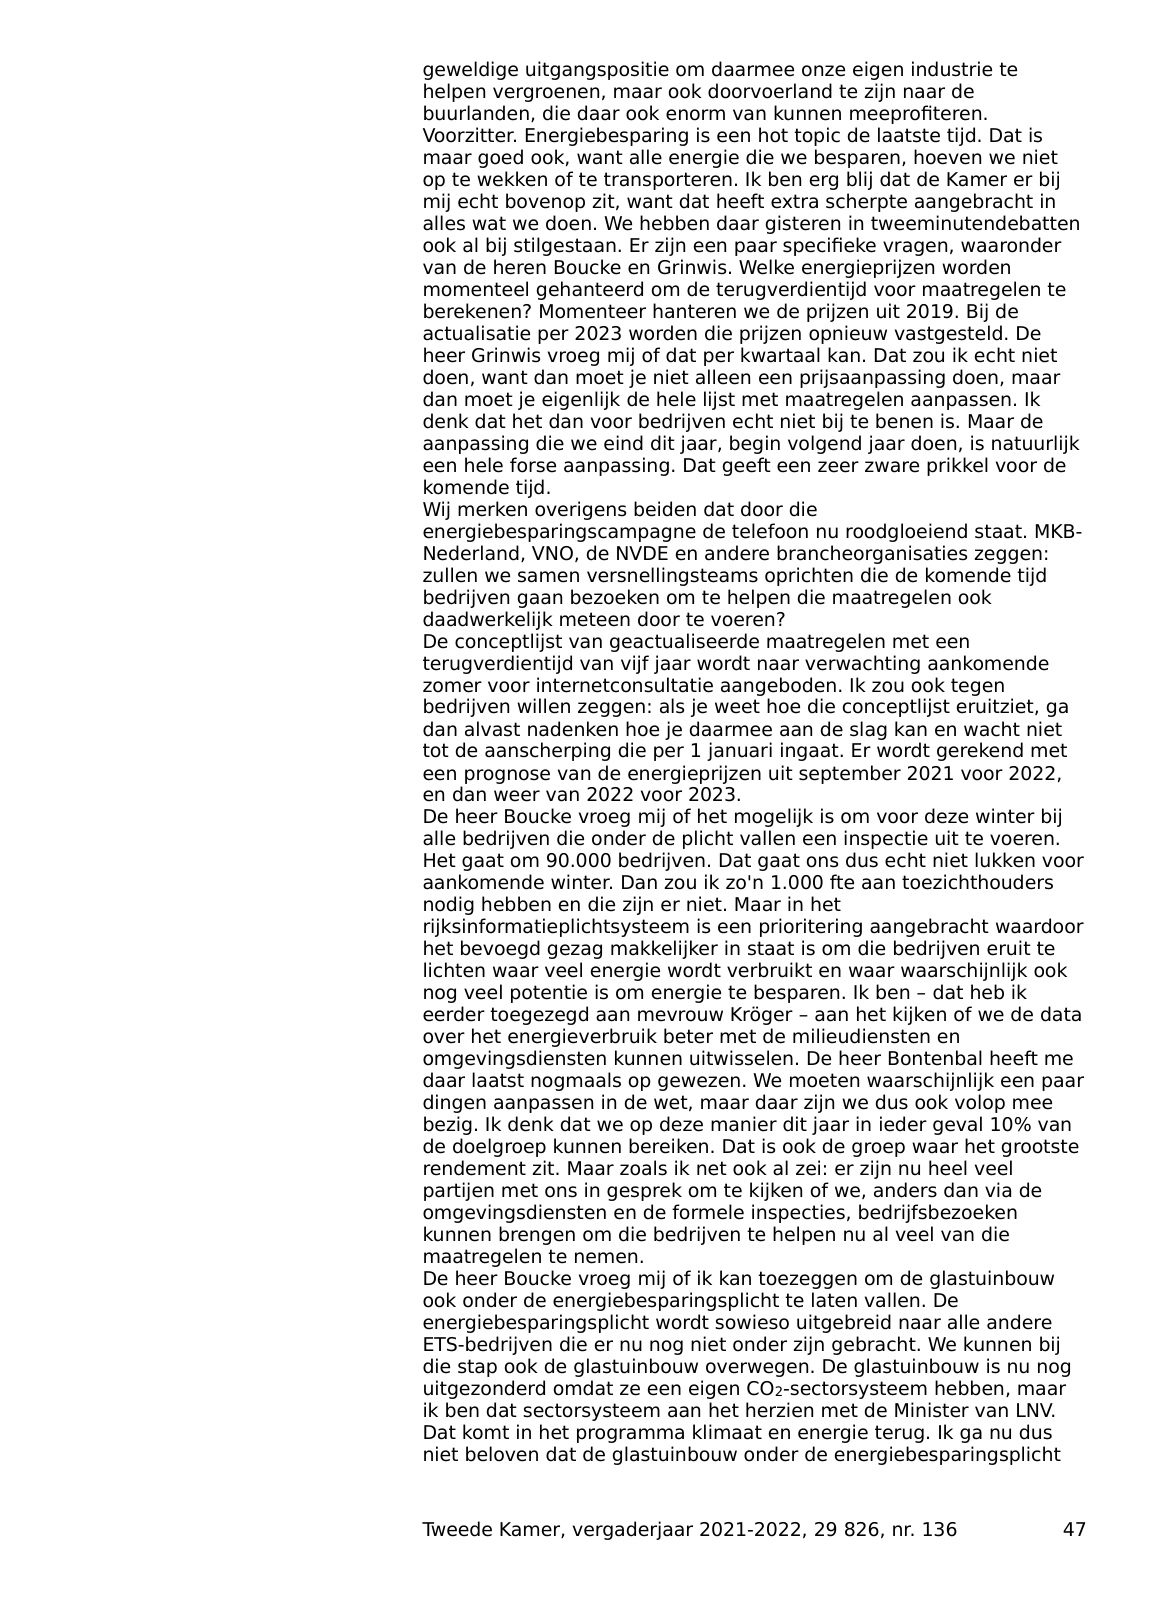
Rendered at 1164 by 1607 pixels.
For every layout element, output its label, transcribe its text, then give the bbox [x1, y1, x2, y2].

text geweldige uitgangspositie om daarmee onze eigen industrie te helpen vergroenen, maar ook doorvoerland te zijn naar de buurlanden, die daar ook enorm van kunnen meeprofiteren. [422, 59, 1087, 125]
text Voorzitter. Energiebesparing is een hot topic de laatste tijd. Dat is maar goed ook, want alle energie die we besparen, hoeven we niet op te wekken of te transporteren. Ik ben erg blij dat de Kamer er bij mij echt bovenop zit, want dat heeft extra scherpte aangebracht in alles wat we doen. We hebben daar gisteren in tweeminutendebatten ook al bij stilgestaan. Er zijn een paar specifieke vragen, waaronder van de heren Boucke en Grinwis. Welke energieprijzen worden momenteel gehanteerd om de terugverdientijd voor maatregelen te berekenen? Momenteer hanteren we de prijzen uit 2019. Bij de actualisatie per 2023 worden die prijzen opnieuw vastgesteld. De heer Grinwis vroeg mij of dat per kwartaal kan. Dat zou ik echt niet doen, want dan moet je niet alleen een prijsaanpassing doen, maar dan moet je eigenlijk de hele lijst met maatregelen aanpassen. Ik denk dat het dan voor bedrijven echt niet bij te benen is. Maar de aanpassing die we eind dit jaar, begin volgend jaar doen, is natuurlijk een hele forse aanpassing. Dat geeft een zeer zware prikkel voor de komende tijd. [422, 125, 1087, 499]
text De heer Boucke vroeg mij of het mogelijk is om voor deze winter bij alle bedrijven die onder de plicht vallen een inspectie uit te voeren. Het gaat om 90.000 bedrijven. Dat gaat ons dus echt niet lukken voor aankomende winter. Dan zou ik zo'n 1.000 fte aan toezichthouders nodig hebben en die zijn er niet. Maar in het rijksinformatieplichtsysteem is een prioritering aangebracht waardoor het bevoegd gezag makkelijker in staat is om die bedrijven eruit te lichten waar veel energie wordt verbruikt en waar waarschijnlijk ook nog veel potentie is om energie te besparen. Ik ben – dat heb ik eerder toegezegd aan mevrouw Kröger – aan het kijken of we de data over het energieverbruik beter met de milieudiensten en omgevingsdiensten kunnen uitwisselen. De heer Bontenbal heeft me daar laatst nogmaals op gewezen. We moeten waarschijnlijk een paar dingen aanpassen in de wet, maar daar zijn we dus ook volop mee bezig. Ik denk dat we op deze manier dit jaar in ieder geval 10% van de doelgroep kunnen bereiken. Dat is ook de groep waar het grootste rendement zit. Maar zoals ik net ook al zei: er zijn nu heel veel partijen met ons in gesprek om te kijken of we, anders dan via de omgevingsdiensten en de formele inspecties, bedrijfsbezoeken kunnen brengen om die bedrijven te helpen nu al veel van die maatregelen te nemen. [422, 806, 1087, 1268]
text Wij merken overigens beiden dat door die energiebesparingscampagne de telefoon nu roodgloeiend staat. MKB-Nederland, VNO, de NVDE en andere brancheorganisaties zeggen: zullen we samen versnellingsteams oprichten die de komende tijd bedrijven gaan bezoeken om te helpen die maatregelen ook daadwerkelijk meteen door te voeren? [422, 499, 1087, 631]
text De conceptlijst van geactualiseerde maatregelen met een terugverdientijd van vijf jaar wordt naar verwachting aankomende zomer voor internetconsultatie aangeboden. Ik zou ook tegen bedrijven willen zeggen: als je weet hoe die conceptlijst eruitziet, ga dan alvast nadenken hoe je daarmee aan de slag kan en wacht niet tot de aanscherping die per 1 januari ingaat. Er wordt gerekend met een prognose van de energieprijzen uit september 2021 voor 2022, en dan weer van 2022 voor 2023. [422, 631, 1087, 806]
text De heer Boucke vroeg mij of ik kan toezeggen om de glastuinbouw ook onder de energiebesparingsplicht te laten vallen. De energiebesparingsplicht wordt sowieso uitgebreid naar alle andere ETS-bedrijven die er nu nog niet onder zijn gebracht. We kunnen bij die stap ook de glastuinbouw overwegen. De glastuinbouw is nu nog uitgezonderd omdat ze een eigen CO2-sectorsysteem hebben, maar ik ben dat sectorsysteem aan het herzien met de Minister van LNV. Dat komt in het programma klimaat en energie terug. Ik ga nu dus niet beloven dat de glastuinbouw onder de energiebesparingsplicht [422, 1268, 1087, 1466]
